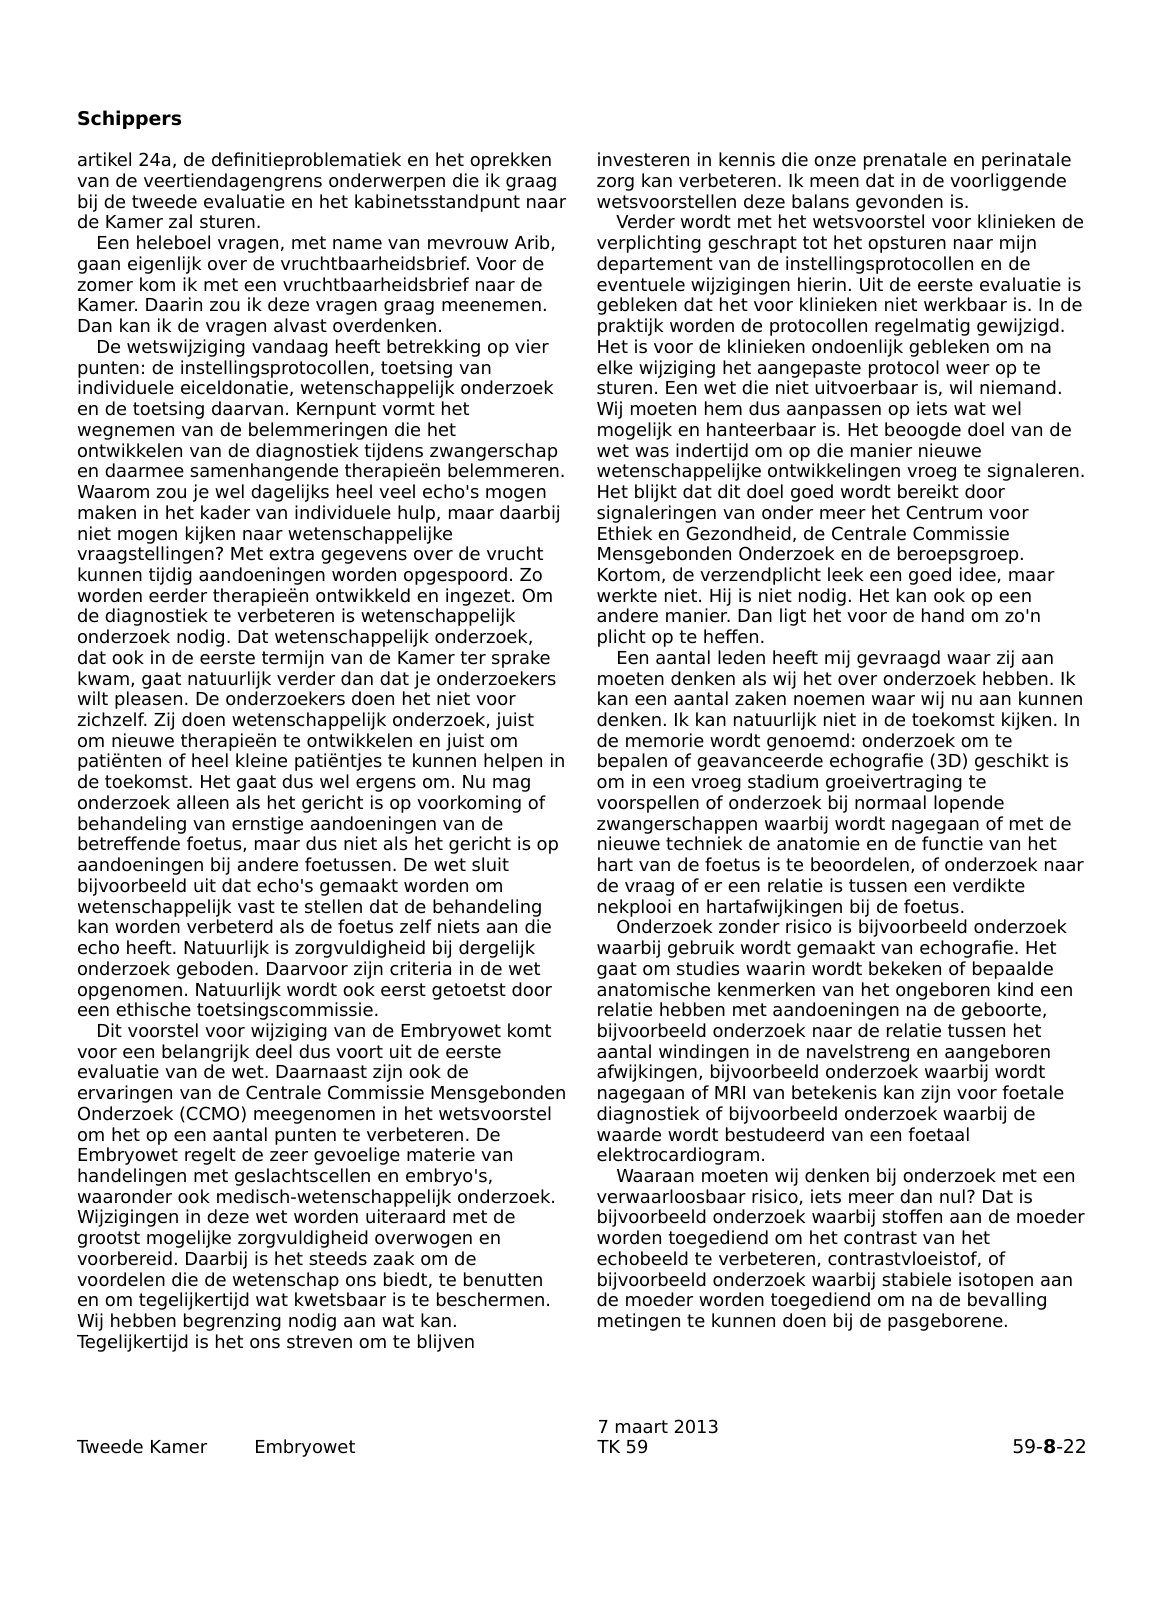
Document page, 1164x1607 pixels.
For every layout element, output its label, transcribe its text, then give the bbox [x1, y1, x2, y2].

text Onderzoek zonder risico is bijvoorbeeld onderzoek waarbij gebruik wordt gemaakt van echografie. Het gaat om studies waarin wordt bekeken of bepaalde anatomische kenmerken van het ongeboren kind een relatie hebben met aandoeningen na de geboorte, bijvoorbeeld onderzoek naar de relatie tussen het aantal windingen in de navelstreng en aangeboren afwijkingen, bijvoorbeeld onderzoek waarbij wordt nagegaan of MRI van betekenis kan zijn voor foetale diagnostiek of bijvoorbeeld onderzoek waarbij de waarde wordt bestudeerd van een foetaal elektrocardiogram. [596, 917, 1087, 1166]
text Waaraan moeten wij denken bij onderzoek met een verwaarloosbaar risico, iets meer dan nul? Dat is bijvoorbeeld onderzoek waarbij stoffen aan de moeder worden toegediend om het contrast van het echobeeld te verbeteren, contrastvloeistof, of bijvoorbeeld onderzoek waarbij stabiele isotopen aan de moeder worden toegediend om na de bevalling metingen te kunnen doen bij de pasgeborene. [596, 1166, 1087, 1332]
text Dit voorstel voor wijziging van de Embryowet komt voor een belangrijk deel dus voort uit de eerste evaluatie van de wet. Daarnaast zijn ook de ervaringen van de Centrale Commissie Mensgebonden Onderzoek (CCMO) meegenomen in het wetsvoorstel om het op een aantal punten te verbeteren. De Embryowet regelt de zeer gevoelige materie van handelingen met geslachtscellen en embryo's, waaronder ook medisch-wetenschappelijk onderzoek. Wijzigingen in deze wet worden uiteraard met de grootst mogelijke zorgvuldigheid overwogen en voorbereid. Daarbij is het steeds zaak om de voordelen die de wetenschap ons biedt, te benutten en om tegelijkertijd wat kwetsbaar is te beschermen. Wij hebben begrenzing nodig aan wat kan. Tegelijkertijd is het ons streven om te blijven [77, 1021, 567, 1352]
text Een heleboel vragen, met name van mevrouw Arib, gaan eigenlijk over de vruchtbaarheidsbrief. Voor de zomer kom ik met een vruchtbaarheidsbrief naar de Kamer. Daarin zou ik deze vragen graag meenemen. Dan kan ik de vragen alvast overdenken. [77, 233, 567, 337]
text investeren in kennis die onze prenatale en perinatale zorg kan verbeteren. Ik meen dat in de voorliggende wetsvoorstellen deze balans gevonden is. [596, 150, 1087, 212]
text Verder wordt met het wetsvoorstel voor klinieken de verplichting geschrapt tot het opsturen naar mijn departement van de instellingsprotocollen en de eventuele wijzigingen hierin. Uit de eerste evaluatie is gebleken dat het voor klinieken niet werkbaar is. In de praktijk worden de protocollen regelmatig gewijzigd. Het is voor de klinieken ondoenlijk gebleken om na elke wijziging het aangepaste protocol weer op te sturen. Een wet die niet uitvoerbaar is, wil niemand. Wij moeten hem dus aanpassen op iets wat wel mogelijk en hanteerbaar is. Het beoogde doel van de wet was indertijd om op die manier nieuwe wetenschappelijke ontwikkelingen vroeg te signaleren. Het blijkt dat dit doel goed wordt bereikt door signaleringen van onder meer het Centrum voor Ethiek en Gezondheid, de Centrale Commissie Mensgebonden Onderzoek en de beroepsgroep. Kortom, de verzendplicht leek een goed idee, maar werkte niet. Hij is niet nodig. Het kan ook op een andere manier. Dan ligt het voor de hand om zo'n plicht op te heffen. [596, 212, 1087, 648]
text artikel 24a, de definitieproblematiek en het oprekken van de veertiendagengrens onderwerpen die ik graag bij de tweede evaluatie en het kabinetsstandpunt naar de Kamer zal sturen. [77, 150, 567, 233]
text De wetswijziging vandaag heeft betrekking op vier punten: de instellingsprotocollen, toetsing van individuele eiceldonatie, wetenschappelijk onderzoek en de toetsing daarvan. Kernpunt vormt het wegnemen van de belemmeringen die het ontwikkelen van de diagnostiek tijdens zwangerschap en daarmee samenhangende therapieën belemmeren. Waarom zou je wel dagelijks heel veel echo's mogen maken in het kader van individuele hulp, maar daarbij niet mogen kijken naar wetenschappelijke vraagstellingen? Met extra gegevens over de vrucht kunnen tijdig aandoeningen worden opgespoord. Zo worden eerder therapieën ontwikkeld en ingezet. Om de diagnostiek te verbeteren is wetenschappelijk onderzoek nodig. Dat wetenschappelijk onderzoek, dat ook in de eerste termijn van de Kamer ter sprake kwam, gaat natuurlijk verder dan dat je onderzoekers wilt pleasen. De onderzoekers doen het niet voor zichzelf. Zij doen wetenschappelijk onderzoek, juist om nieuwe therapieën te ontwikkelen en juist om patiënten of heel kleine patiëntjes te kunnen helpen in de toekomst. Het gaat dus wel ergens om. Nu mag onderzoek alleen als het gericht is op voorkoming of behandeling van ernstige aandoeningen van de betreffende foetus, maar dus niet als het gericht is op aandoeningen bij andere foetussen. De wet sluit bijvoorbeeld uit dat echo's gemaakt worden om wetenschappelijk vast te stellen dat de behandeling kan worden verbeterd als de foetus zelf niets aan die echo heeft. Natuurlijk is zorgvuldigheid bij dergelijk onderzoek geboden. Daarvoor zijn criteria in de wet opgenomen. Natuurlijk wordt ook eerst getoetst door een ethische toetsingscommissie. [77, 337, 567, 1021]
text Een aantal leden heeft mij gevraagd waar zij aan moeten denken als wij het over onderzoek hebben. Ik kan een aantal zaken noemen waar wij nu aan kunnen denken. Ik kan natuurlijk niet in de toekomst kijken. In de memorie wordt genoemd: onderzoek om te bepalen of geavanceerde echografie (3D) geschikt is om in een vroeg stadium groeivertraging te voorspellen of onderzoek bij normaal lopende zwangerschappen waarbij wordt nagegaan of met de nieuwe techniek de anatomie en de functie van het hart van de foetus is te beoordelen, of onderzoek naar de vraag of er een relatie is tussen een verdikte nekplooi en hartafwijkingen bij de foetus. [596, 648, 1087, 917]
